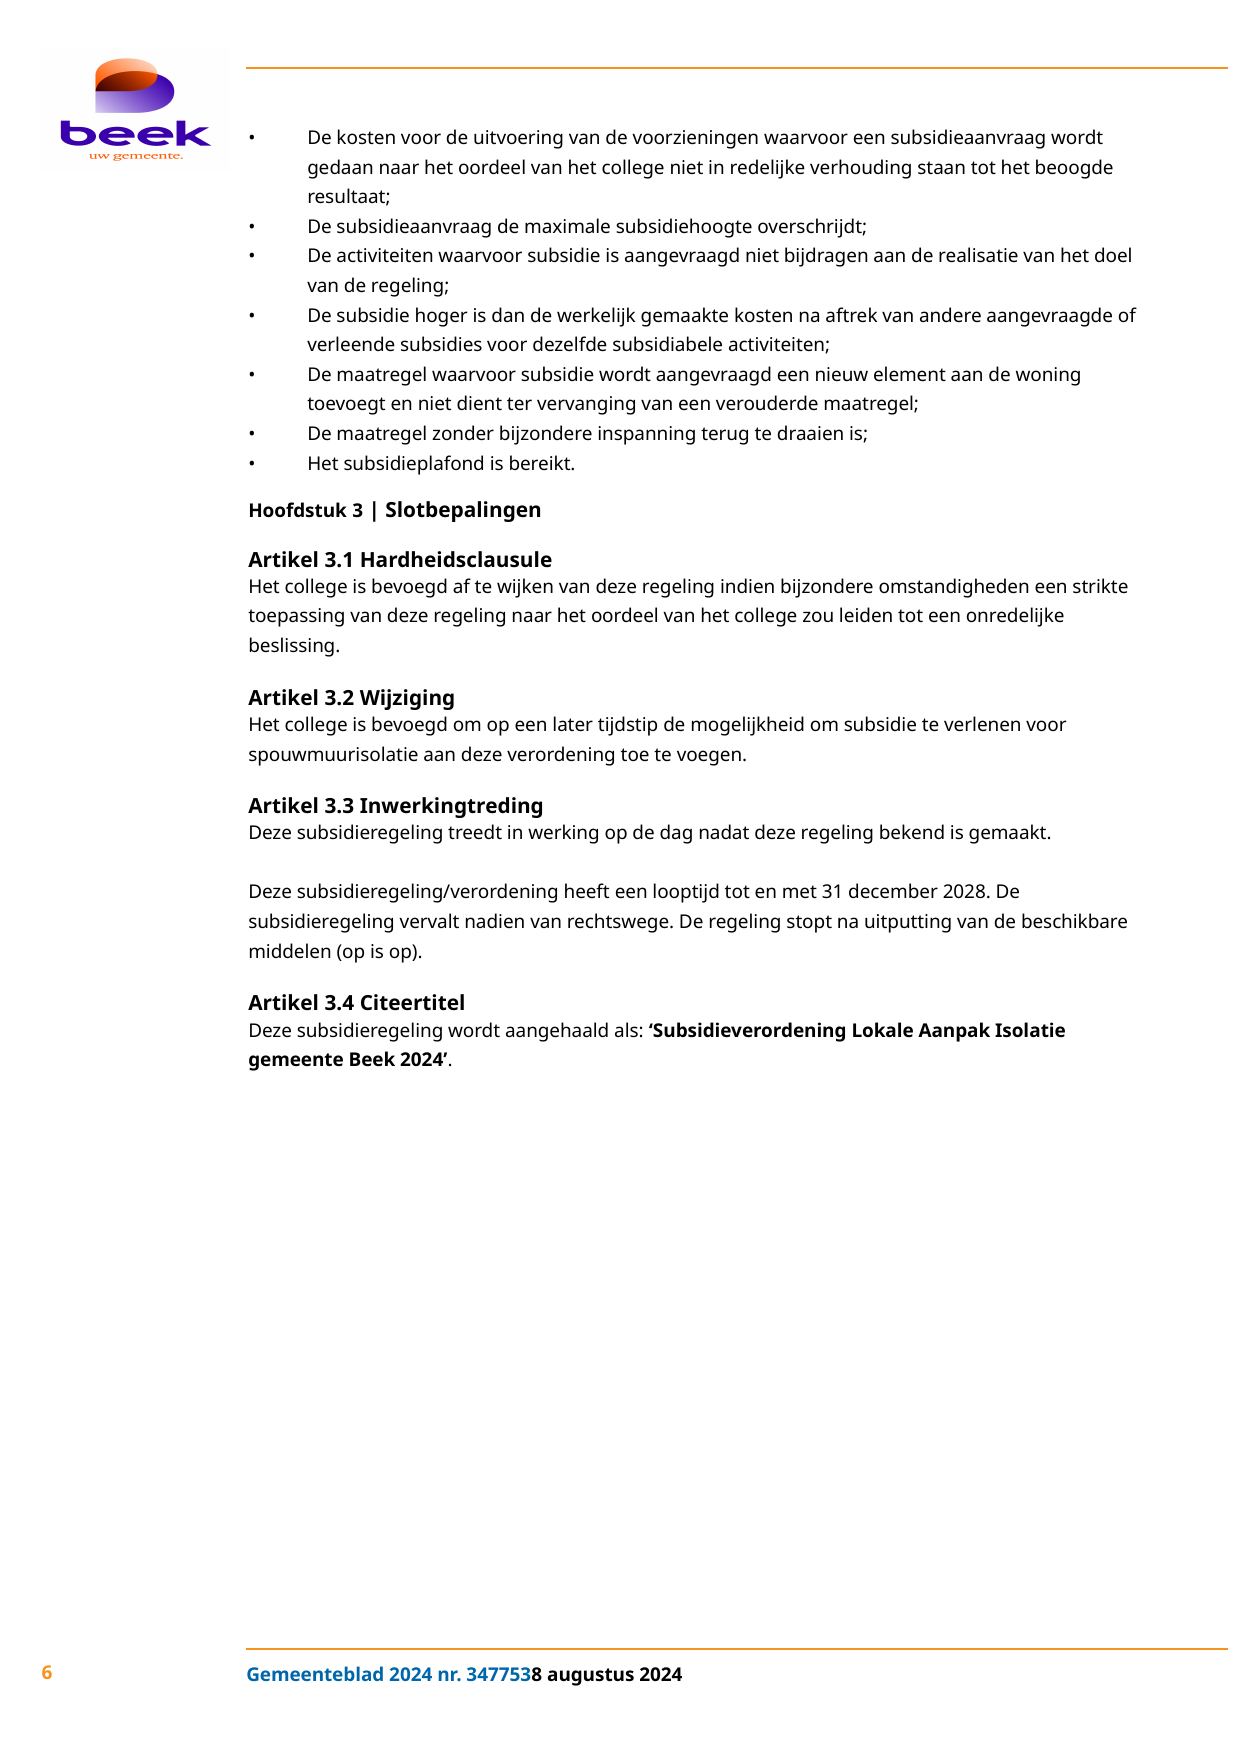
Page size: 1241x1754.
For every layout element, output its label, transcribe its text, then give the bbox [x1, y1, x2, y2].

text Artikel 3.2 Wijziging [248, 683, 1152, 711]
list De subsidie hoger is dan de werkelijk gemaakte kosten na aftrek van andere aangevraagde of verleende subsidies voor dezelfde subsidiabele activiteiten; [248, 302, 1152, 357]
list De maatregel waarvoor subsidie wordt aangevraagd een nieuw element aan de woning toevoegt en niet dient ter vervanging van een verouderde maatregel; [248, 361, 1152, 416]
picture [41, 47, 231, 172]
text Deze subsidieregeling/verordening heeft een looptijd tot en met 31 december 2028. De subsidieregeling vervalt nadien van rechtswege. De regeling stopt na uitputting van de beschikbare middelen (op is op). [248, 879, 1152, 964]
list De kosten voor de uitvoering van de voorzieningen waarvoor een subsidieaanvraag wordt gedaan naar het oordeel van het college niet in redelijke verhouding staan tot het beoogde resultaat; [248, 124, 1152, 209]
list Het subsidieplafond is bereikt. [248, 450, 1152, 476]
text Het college is bevoegd af te wijken van deze regeling indien bijzondere omstandigheden een strikte toepassing van deze regeling naar het oordeel van het college zou leiden tot een onredelijke beslissing. [248, 573, 1152, 658]
list De activiteiten waarvoor subsidie is aangevraagd niet bijdragen aan de realisatie van het doel van de regeling; [248, 243, 1152, 298]
text Deze subsidieregeling wordt aangehaald als: ‘Subsidieverordening Lokale Aanpak Isolatie gemeente Beek 2024’. [248, 1017, 1152, 1072]
text Het college is bevoegd om op een later tijdstip de mogelijkheid om subsidie te verlenen voor spouwmuurisolatie aan deze verordening toe te voegen. [248, 711, 1152, 766]
text Artikel 3.4 Citeertitel [248, 988, 1152, 1017]
text Artikel 3.3 Inwerkingtreding [248, 791, 1152, 819]
text Hoofdstuk 3 | Slotbepalingen [248, 495, 1152, 524]
list De subsidieaanvraag de maximale subsidiehoogte overschrijdt; [248, 213, 1152, 239]
list De maatregel zonder bijzondere inspanning terug te draaien is; [248, 420, 1152, 446]
text Artikel 3.1 Hardheidsclausule [248, 545, 1152, 573]
text Deze subsidieregeling treedt in werking op de dag nadat deze regeling bekend is gemaakt. [248, 819, 1152, 845]
